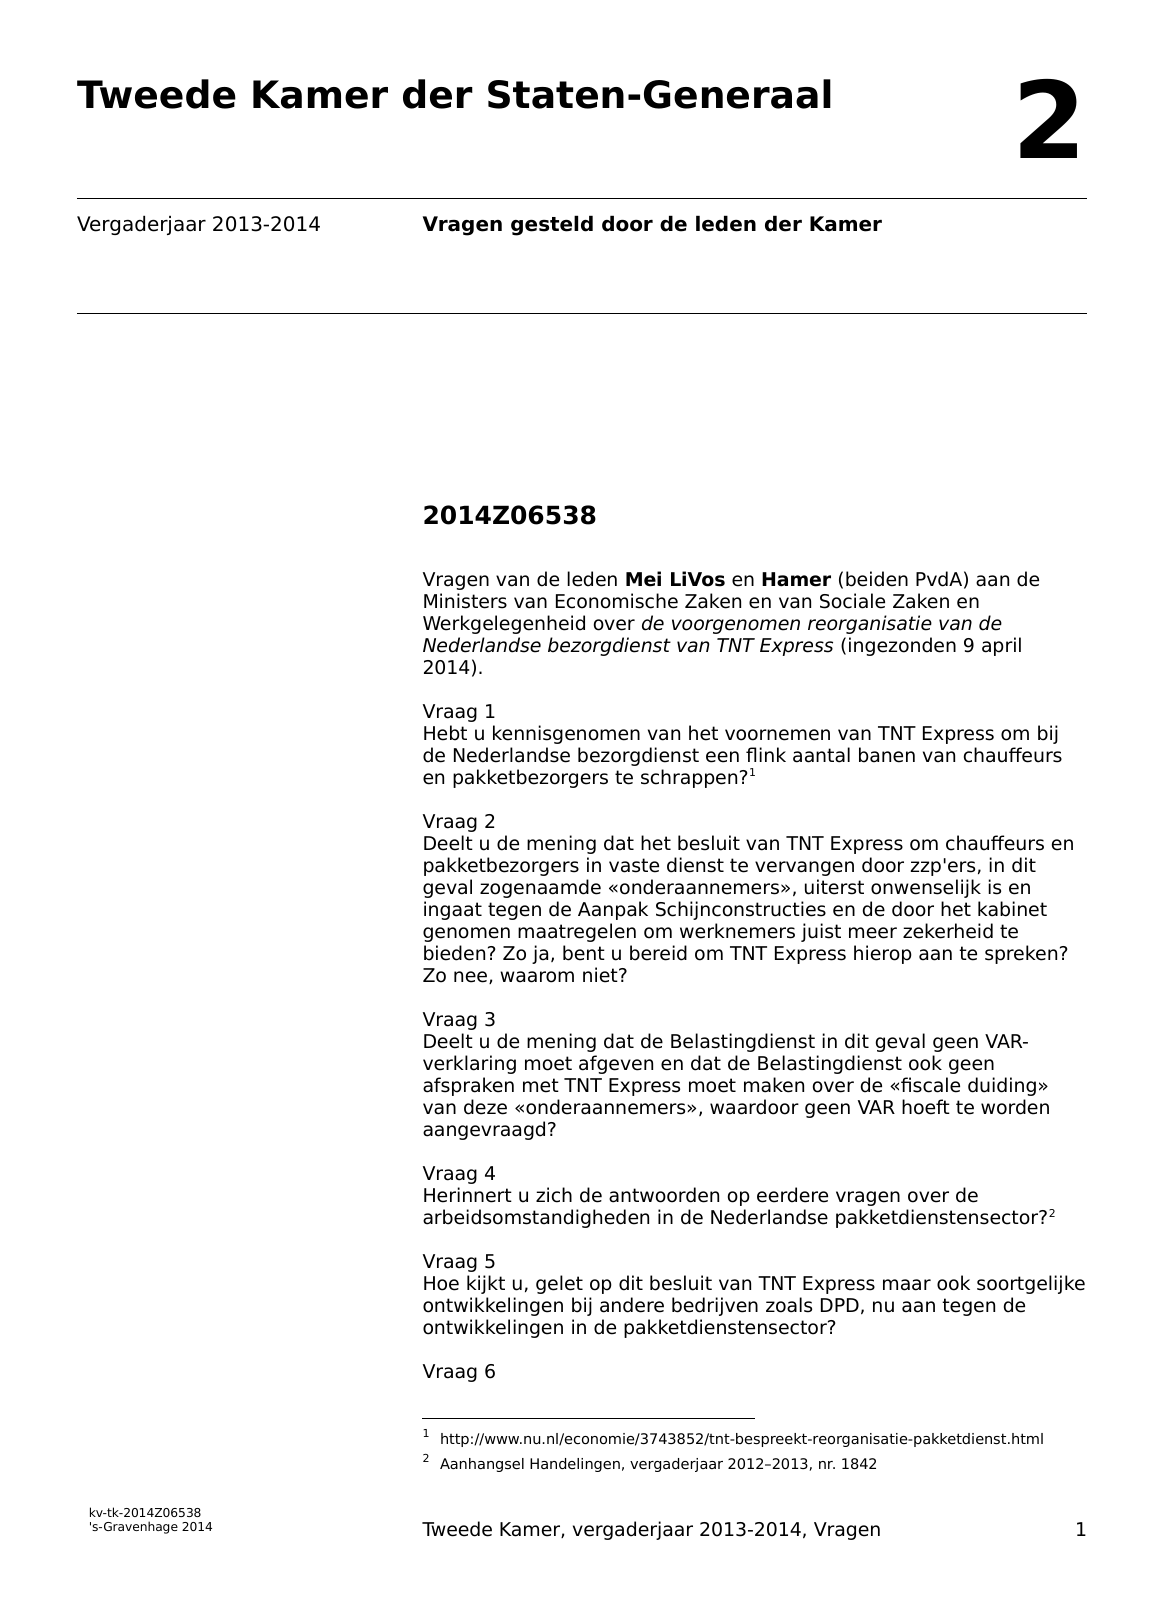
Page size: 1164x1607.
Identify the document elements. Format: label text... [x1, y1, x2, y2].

text Vraag 1 [422, 701, 1087, 723]
table_cell Vragen gesteld door de leden der Kamer [422, 199, 1087, 313]
text Aanhangsel Handelingen, vergaderjaar 2012–2013, nr. 1842 [422, 1452, 1087, 1474]
text kv-tk-2014Z06538 [88, 1506, 323, 1520]
text Vraag 5 [422, 1251, 1087, 1273]
text Hebt u kennisgenomen van het voornemen van TNT Express om bij de Nederlandse bezorgdienst een flink aantal banen van chauffeurs en pakketbezorgers te schrappen? [422, 723, 1087, 789]
text Hoe kijkt u, gelet op dit besluit van TNT Express maar ook soortgelijke ontwikkelingen bij andere bedrijven zoals DPD, nu aan tegen de ontwikkelingen in de pakketdienstensector? [422, 1273, 1087, 1339]
text 's-Gravenhage 2014 [88, 1520, 323, 1534]
table_header 2 [886, 59, 1087, 198]
table_header Tweede Kamer der Staten-Generaal [77, 59, 886, 198]
text http://www.nu.nl/economie/3743852/tnt-bespreekt-reorganisatie-pakketdienst.html [422, 1427, 1087, 1449]
text Vraag 4 [422, 1163, 1087, 1185]
text Vraag 6 [422, 1361, 1087, 1383]
text 2014Z06538 [422, 501, 1087, 531]
text Vraag 2 [422, 811, 1087, 833]
table_cell Vergaderjaar 2013-2014 [77, 199, 422, 313]
text Deelt u de mening dat het besluit van TNT Express om chauffeurs en pakketbezorgers in vaste dienst te vervangen door zzp'ers, in dit geval zogenaamde «onderaannemers», uiterst onwenselijk is en ingaat tegen de Aanpak Schijnconstructies en de door het kabinet genomen maatregelen om werknemers juist meer zekerheid te bieden? Zo ja, bent u bereid om TNT Express hierop aan te spreken? Zo nee, waarom niet? [422, 833, 1087, 987]
text Deelt u de mening dat de Belastingdienst in dit geval geen VAR-verklaring moet afgeven en dat de Belastingdienst ook geen afspraken met TNT Express moet maken over de «fiscale duiding» van deze «onderaannemers», waardoor geen VAR hoeft te worden aangevraagd? [422, 1031, 1087, 1141]
text Vragen van de leden Mei LiVos en Hamer (beiden PvdA) aan de Ministers van Economische Zaken en van Sociale Zaken en Werkgelegenheid over de voorgenomen reorganisatie van de Nederlandse bezorgdienst van TNT Express (ingezonden 9 april 2014). [422, 569, 1087, 679]
text Vraag 3 [422, 1009, 1087, 1031]
text Herinnert u zich de antwoorden op eerdere vragen over de arbeidsomstandigheden in de Nederlandse pakketdienstensector? [422, 1185, 1087, 1229]
